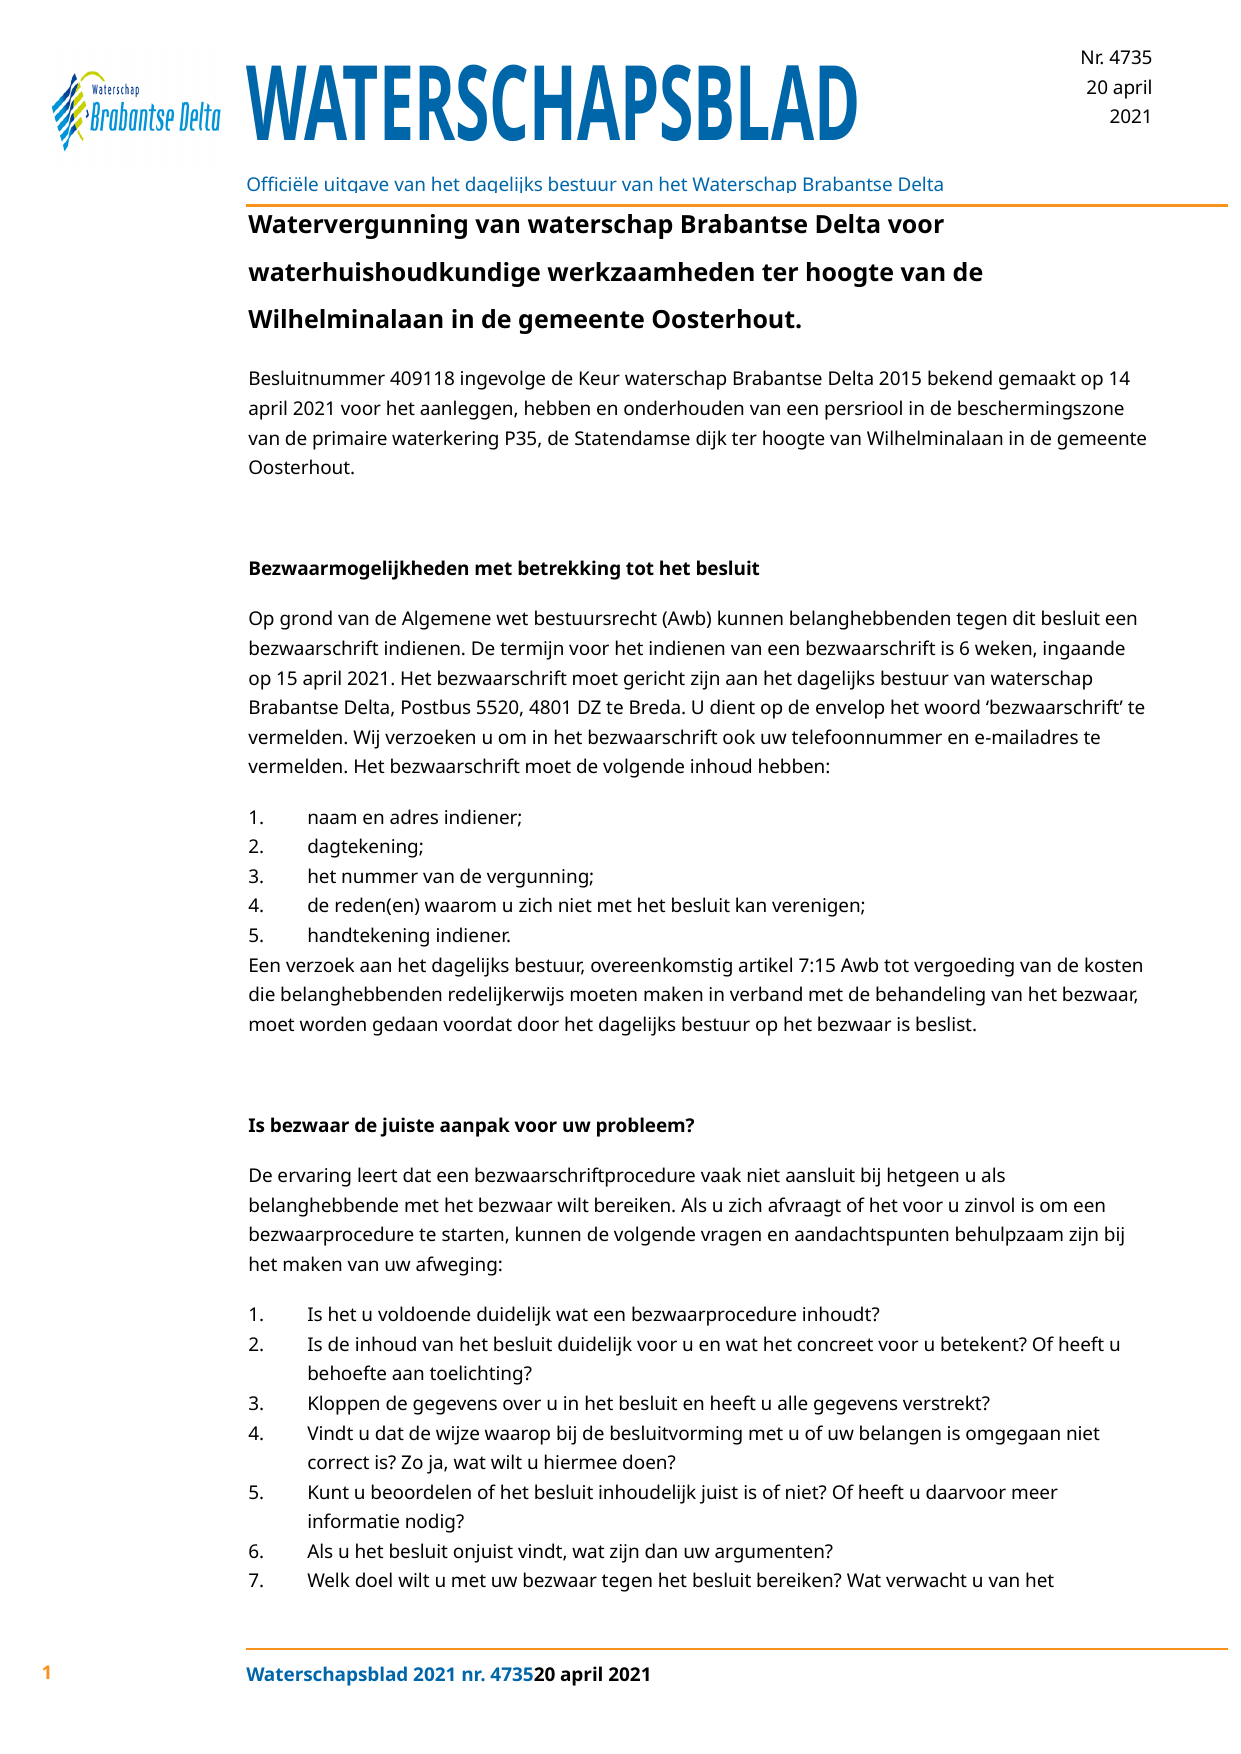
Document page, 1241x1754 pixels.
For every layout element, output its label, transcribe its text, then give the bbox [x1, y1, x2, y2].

list Welk doel wilt u met uw bezwaar tegen het besluit bereiken? Wat verwacht u van het [248, 1568, 1152, 1593]
list dagtekening; [248, 833, 1152, 859]
list Is de inhoud van het besluit duidelijk voor u en wat het concreet voor u betekent? Of heeft u behoefte aan toelichting? [248, 1331, 1152, 1386]
text Bezwaarmogelijkheden met betrekking tot het besluit [248, 555, 1152, 581]
list de reden(en) waarom u zich niet met het besluit kan verenigen; [248, 893, 1152, 918]
list Vindt u dat de wijze waarop bij de besluitvorming met u of uw belangen is omgegaan niet correct is? Zo ja, wat wilt u hiermee doen? [248, 1420, 1152, 1475]
text Op grond van de Algemene wet bestuursrecht (Awb) kunnen belanghebbenden tegen dit besluit een bezwaarschrift indienen. De termijn voor het indienen van een bezwaarschrift is 6 weken, ingaande op 15 april 2021. Het bezwaarschrift moet gericht zijn aan het dagelijks bestuur van waterschap Brabantse Delta, Postbus 5520, 4801 DZ te Breda. U dient op de envelop het woord ‘bezwaarschrift’ te vermelden. Wij verzoeken u om in het bezwaarschrift ook uw telefoonnummer en e‑mailadres te vermelden. Het bezwaarschrift moet de volgende inhoud hebben: [248, 606, 1152, 779]
text Een verzoek aan het dagelijks bestuur, overeenkomstig artikel 7:15 Awb tot vergoeding van de kosten die belanghebbenden redelijkerwijs moeten maken in verband met de behandeling van het bezwaar, moet worden gedaan voordat door het dagelijks bestuur op het bezwaar is beslist. [248, 952, 1152, 1037]
text Besluitnummer 409118 ingevolge de Keur waterschap Brabantse Delta 2015 bekend gemaakt op 14 april 2021 voor het aanleggen, hebben en onderhouden van een persriool in de beschermingszone van de primaire waterkering P35, de Statendamse dijk ter hoogte van Wilhelminalaan in de gemeente Oosterhout. [248, 366, 1152, 480]
picture [41, 47, 231, 172]
list handtekening indiener. [248, 922, 1152, 948]
text Is bezwaar de juiste aanpak voor uw probleem? [248, 1112, 1152, 1137]
list Kunt u beoordelen of het besluit inhoudelijk juist is of niet? Of heeft u daarvoor meer informatie nodig? [248, 1479, 1152, 1534]
text De ervaring leert dat een bezwaarschriftprocedure vaak niet aansluit bij hetgeen u als belanghebbende met het bezwaar wilt bereiken. Als u zich afvraagt of het voor u zinvol is om een bezwaarprocedure te starten, kunnen de volgende vragen en aandachtspunten behulpzaam zijn bij het maken van uw afweging: [248, 1162, 1152, 1277]
list naam en adres indiener; [248, 804, 1152, 829]
list Is het u voldoende duidelijk wat een bezwaarprocedure inhoudt? [248, 1301, 1152, 1327]
list Als u het besluit onjuist vindt, wat zijn dan uw argumenten? [248, 1538, 1152, 1564]
list het nummer van de vergunning; [248, 863, 1152, 889]
list Kloppen de gegevens over u in het besluit en heeft u alle gegevens verstrekt? [248, 1390, 1152, 1416]
text Watervergunning van waterschap Brabantse Delta voor waterhuishoudkundige werkzaamheden ter hoogte van de Wilhelminalaan in de gemeente Oosterhout. [248, 207, 1152, 336]
